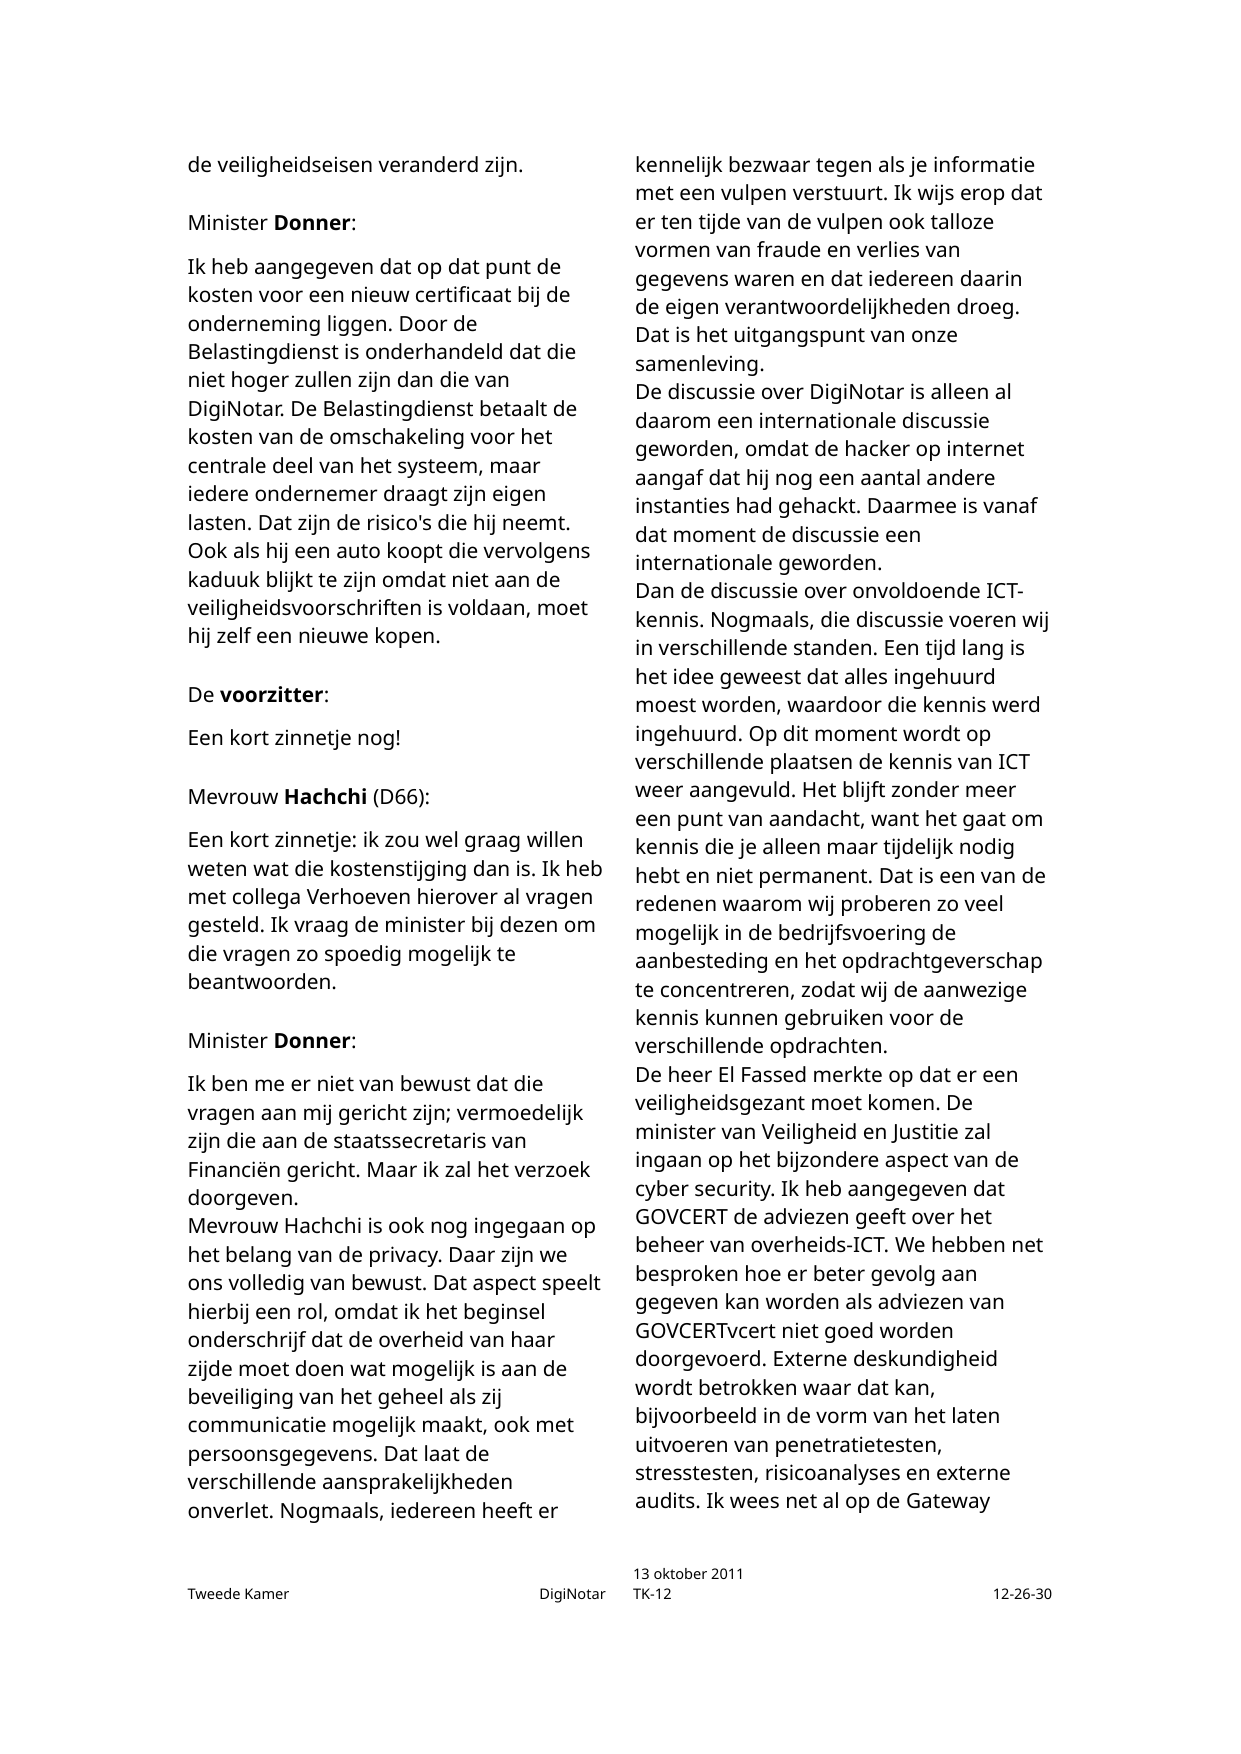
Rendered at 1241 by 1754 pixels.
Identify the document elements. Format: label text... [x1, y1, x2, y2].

text Een kort zinnetje nog! [187, 723, 605, 752]
text Mevrouw Hachchi is ook nog ingegaan op het belang van de privacy. Daar zijn we ons volledig van bewust. Dat aspect speelt hierbij een rol, omdat ik het beginsel onderschrijf dat de overheid van haar zijde moet doen wat mogelijk is aan de beveiliging van het geheel als zij communicatie mogelijk maakt, ook met persoonsgegevens. Dat laat de verschillende aansprakelijkheden onverlet. Nogmaals, iedereen heeft er [187, 1212, 605, 1524]
text Ik ben me er niet van bewust dat die vragen aan mij gericht zijn; vermoedelijk zijn die aan de staatssecretaris van Financiën gericht. Maar ik zal het verzoek doorgeven. [187, 1069, 605, 1212]
text De heer El Fassed merkte op dat er een veiligheidsgezant moet komen. De minister van Veiligheid en Justitie zal ingaan op het bijzondere aspect van de cyber security. Ik heb aangegeven dat GOVCERT de adviezen geeft over het beheer van overheids-ICT. We hebben net besproken hoe er beter gevolg aan gegeven kan worden als adviezen van GOVCERTvcert niet goed worden doorgevoerd. Externe deskundigheid wordt betrokken waar dat kan, bijvoorbeeld in de vorm van het laten uitvoeren van penetratietesten, stresstesten, risicoanalyses en externe audits. Ik wees net al op de Gateway [635, 1060, 1053, 1515]
text De discussie over DigiNotar is alleen al daarom een internationale discussie geworden, omdat de hacker op internet aangaf dat hij nog een aantal andere instanties had gehackt. Daarmee is vanaf dat moment de discussie een internationale geworden. [635, 377, 1053, 577]
text de veiligheidseisen veranderd zijn. [187, 150, 605, 178]
text Ik heb aangegeven dat op dat punt de kosten voor een nieuw certificaat bij de onderneming liggen. Door de Belastingdienst is onderhandeld dat die niet hoger zullen zijn dan die van DigiNotar. De Belastingdienst betaalt de kosten van de omschakeling voor het centrale deel van het systeem, maar iedere ondernemer draagt zijn eigen lasten. Dat zijn de risico's die hij neemt. Ook als hij een auto koopt die vervolgens kaduuk blijkt te zijn omdat niet aan de veiligheidsvoorschriften is voldaan, moet hij zelf een nieuwe kopen. [187, 252, 605, 650]
text Minister Donner: [187, 208, 605, 237]
text Mevrouw Hachchi (D66): [187, 782, 605, 810]
text Een kort zinnetje: ik zou wel graag willen weten wat die kostenstijging dan is. Ik heb met collega Verhoeven hierover al vragen gesteld. Ik vraag de minister bij dezen om die vragen zo spoedig mogelijk te beantwoorden. [187, 825, 605, 996]
text De voorzitter: [187, 680, 605, 708]
text Minister Donner: [187, 1026, 605, 1054]
text Dan de discussie over onvoldoende ICT-kennis. Nogmaals, die discussie voeren wij in verschillende standen. Een tijd lang is het idee geweest dat alles ingehuurd moest worden, waardoor die kennis werd ingehuurd. Op dit moment wordt op verschillende plaatsen de kennis van ICT weer aangevuld. Het blijft zonder meer een punt van aandacht, want het gaat om kennis die je alleen maar tijdelijk nodig hebt en niet permanent. Dat is een van de redenen waarom wij proberen zo veel mogelijk in de bedrijfsvoering de aanbesteding en het opdrachtgeverschap te concentreren, zodat wij de aanwezige kennis kunnen gebruiken voor de verschillende opdrachten. [635, 577, 1053, 1060]
text kennelijk bezwaar tegen als je informatie met een vulpen verstuurt. Ik wijs erop dat er ten tijde van de vulpen ook talloze vormen van fraude en verlies van gegevens waren en dat iedereen daarin de eigen verantwoordelijkheden droeg. Dat is het uitgangspunt van onze samenleving. [635, 150, 1053, 377]
